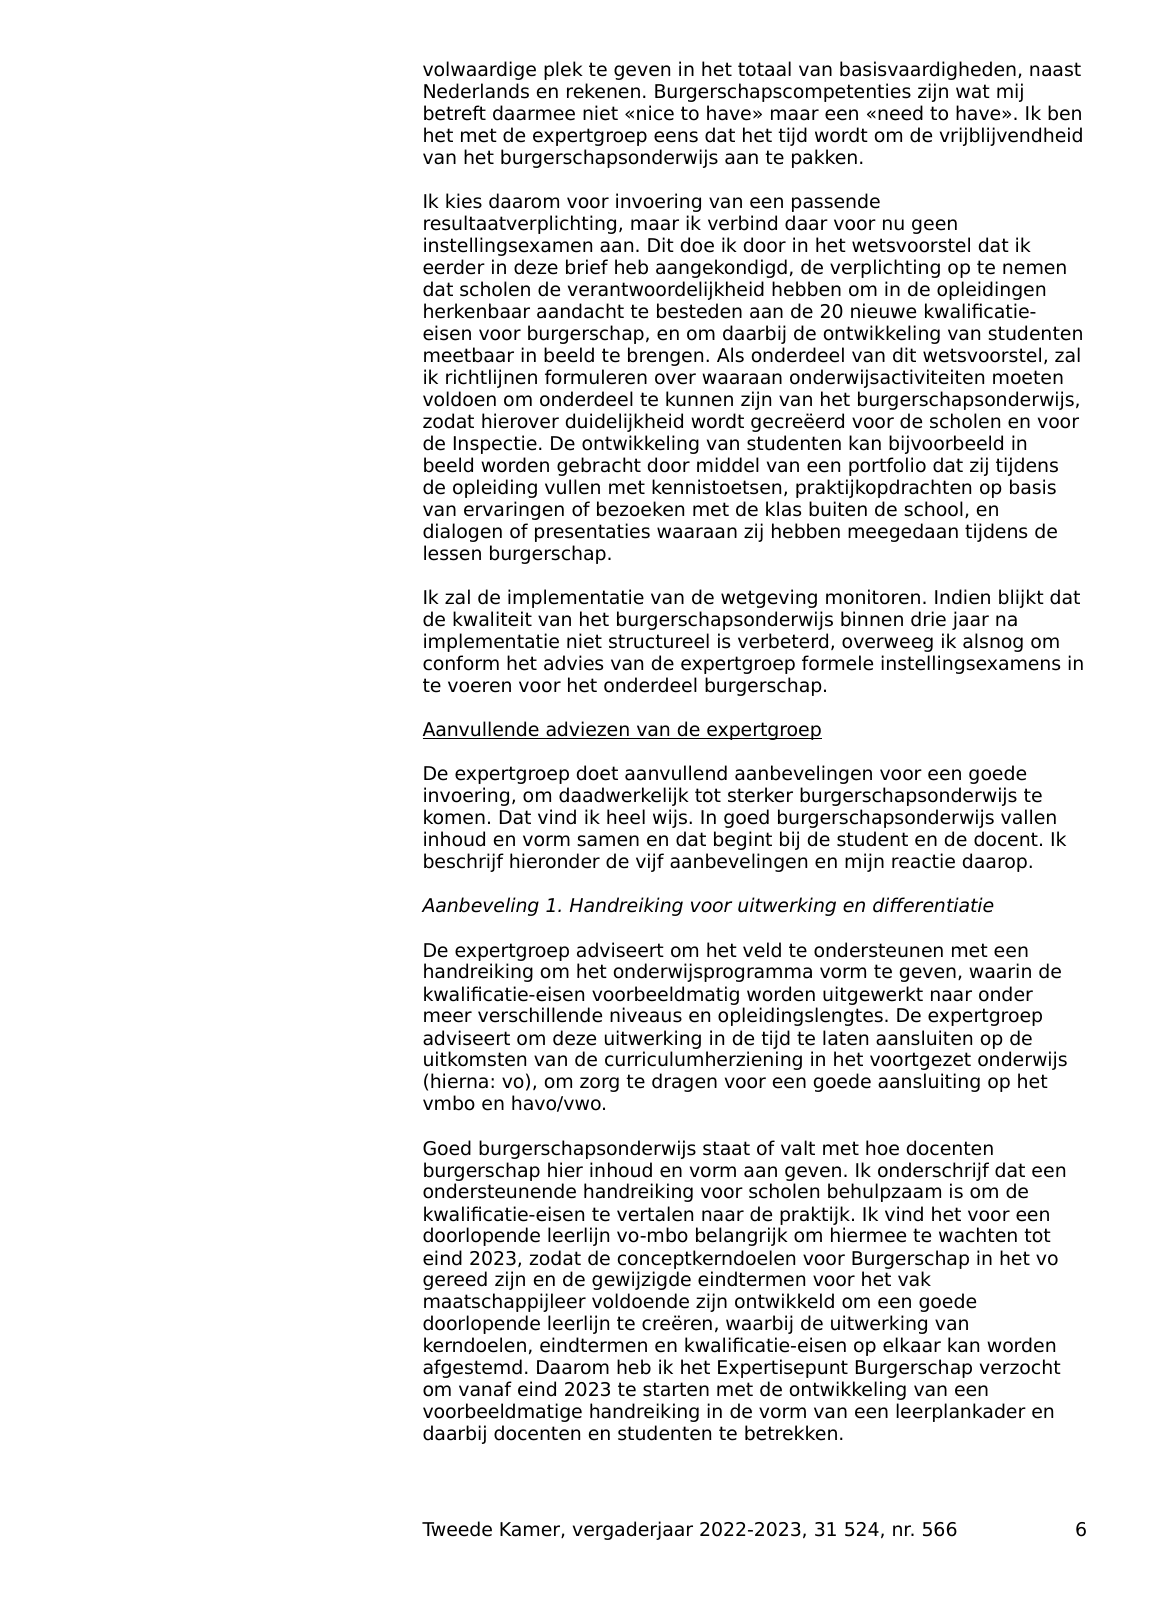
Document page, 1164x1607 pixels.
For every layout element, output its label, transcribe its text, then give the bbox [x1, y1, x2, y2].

text Ik zal de implementatie van de wetgeving monitoren. Indien blijkt dat de kwaliteit van het burgerschapsonderwijs binnen drie jaar na implementatie niet structureel is verbeterd, overweeg ik alsnog om conform het advies van de expertgroep formele instellingsexamens in te voeren voor het onderdeel burgerschap. [422, 587, 1087, 697]
subtitle Aanbeveling 1. Handreiking voor uitwerking en differentiatie [422, 895, 1087, 917]
text volwaardige plek te geven in het totaal van basisvaardigheden, naast Nederlands en rekenen. Burgerschapscompetenties zijn wat mij betreft daarmee niet «nice to have» maar een «need to have». Ik ben het met de expertgroep eens dat het tijd wordt om de vrijblijvendheid van het burgerschapsonderwijs aan te pakken. [422, 59, 1087, 169]
text Goed burgerschapsonderwijs staat of valt met hoe docenten burgerschap hier inhoud en vorm aan geven. Ik onderschrijf dat een ondersteunende handreiking voor scholen behulpzaam is om de kwalificatie-eisen te vertalen naar de praktijk. Ik vind het voor een doorlopende leerlijn vo-mbo belangrijk om hiermee te wachten tot eind 2023, zodat de conceptkerndoelen voor Burgerschap in het vo gereed zijn en de gewijzigde eindtermen voor het vak maatschappijleer voldoende zijn ontwikkeld om een goede doorlopende leerlijn te creëren, waarbij de uitwerking van kerndoelen, eindtermen en kwalificatie-eisen op elkaar kan worden afgestemd. Daarom heb ik het Expertisepunt Burgerschap verzocht om vanaf eind 2023 te starten met de ontwikkeling van een voorbeeldmatige handreiking in de vorm van een leerplankader en daarbij docenten en studenten te betrekken. [422, 1137, 1087, 1445]
text De expertgroep doet aanvullend aanbevelingen voor een goede invoering, om daadwerkelijk tot sterker burgerschapsonderwijs te komen. Dat vind ik heel wijs. In goed burgerschapsonderwijs vallen inhoud en vorm samen en dat begint bij de student en de docent. Ik beschrijf hieronder de vijf aanbevelingen en mijn reactie daarop. [422, 763, 1087, 873]
subtitle Aanvullende adviezen van de expertgroep [422, 719, 1087, 741]
text De expertgroep adviseert om het veld te ondersteunen met een handreiking om het onderwijsprogramma vorm te geven, waarin de kwalificatie-eisen voorbeeldmatig worden uitgewerkt naar onder meer verschillende niveaus en opleidingslengtes. De expertgroep adviseert om deze uitwerking in de tijd te laten aansluiten op de uitkomsten van de curriculumherziening in het voortgezet onderwijs (hierna: vo), om zorg te dragen voor een goede aansluiting op het vmbo en havo/vwo. [422, 939, 1087, 1115]
text Ik kies daarom voor invoering van een passende resultaatverplichting, maar ik verbind daar voor nu geen instellingsexamen aan. Dit doe ik door in het wetsvoorstel dat ik eerder in deze brief heb aangekondigd, de verplichting op te nemen dat scholen de verantwoordelijkheid hebben om in de opleidingen herkenbaar aandacht te besteden aan de 20 nieuwe kwalificatie-eisen voor burgerschap, en om daarbij de ontwikkeling van studenten meetbaar in beeld te brengen. Als onderdeel van dit wetsvoorstel, zal ik richtlijnen formuleren over waaraan onderwijsactiviteiten moeten voldoen om onderdeel te kunnen zijn van het burgerschapsonderwijs, zodat hierover duidelijkheid wordt gecreëerd voor de scholen en voor de Inspectie. De ontwikkeling van studenten kan bijvoorbeeld in beeld worden gebracht door middel van een portfolio dat zij tijdens de opleiding vullen met kennistoetsen, praktijkopdrachten op basis van ervaringen of bezoeken met de klas buiten de school, en dialogen of presentaties waaraan zij hebben meegedaan tijdens de lessen burgerschap. [422, 191, 1087, 565]
